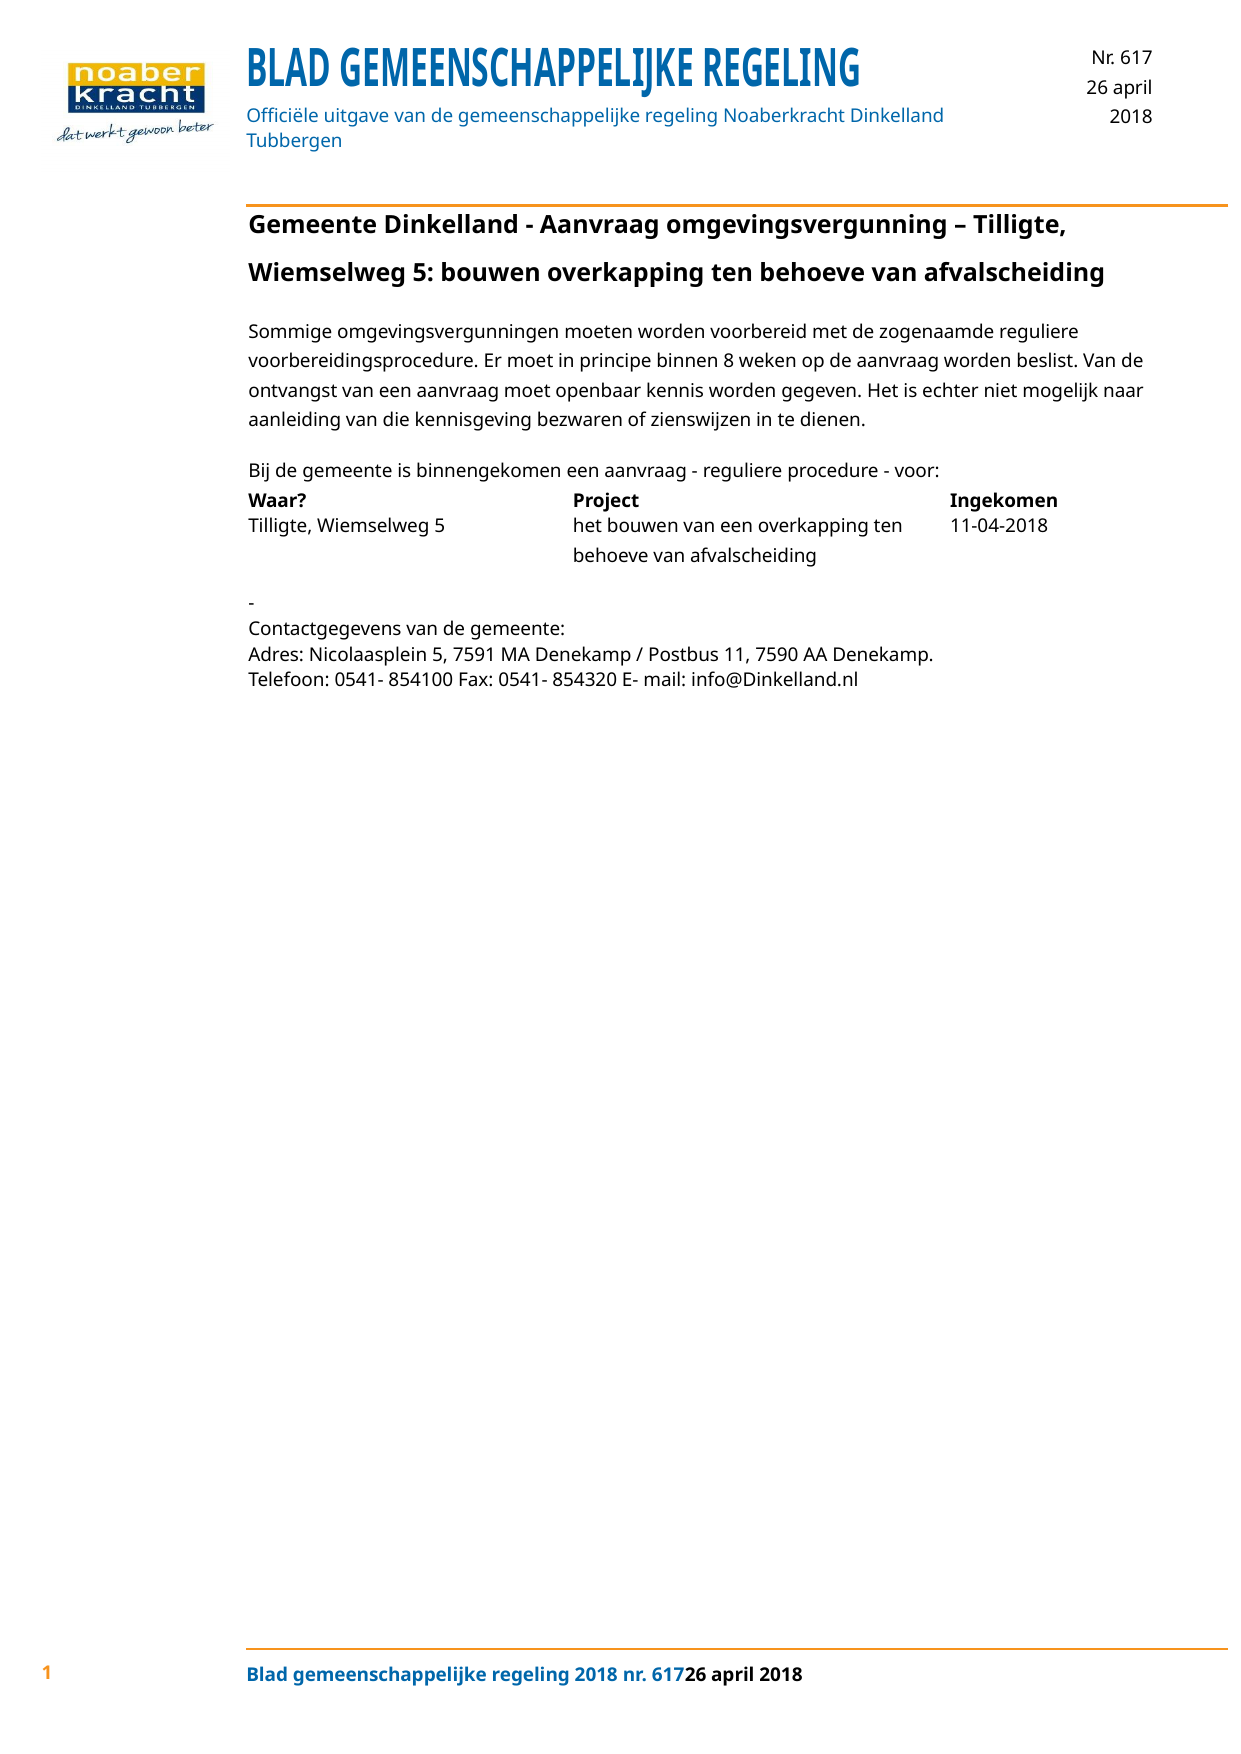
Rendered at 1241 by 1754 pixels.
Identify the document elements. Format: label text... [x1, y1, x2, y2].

table_cell 11-04-2018 [950, 513, 1152, 568]
text - [248, 589, 1152, 615]
table_header Waar? [248, 487, 573, 512]
table_cell Tilligte, Wiemselweg 5 [248, 513, 573, 568]
table_header Project [573, 487, 950, 512]
text Bij de gemeente is binnengekomen een aanvraag - reguliere procedure - voor: [248, 457, 1152, 483]
picture [41, 47, 231, 172]
text Telefoon: 0541- 854100 Fax: 0541- 854320 E- mail: info@Dinkelland.nl [248, 666, 1152, 692]
text Sommige omgevingsvergunningen moeten worden voorbereid met de zogenaamde reguliere voorbereidingsprocedure. Er moet in principe binnen 8 weken op de aanvraag worden beslist. Van de ontvangst van een aanvraag moet openbaar kennis worden gegeven. Het is echter niet mogelijk naar aanleiding van die kennisgeving bezwaren of zienswijzen in te dienen. [248, 318, 1152, 432]
text Gemeente Dinkelland - Aanvraag omgevingsvergunning – Tilligte, Wiemselweg 5: bouwen overkapping ten behoeve van afvalscheiding [248, 207, 1152, 288]
text Adres: Nicolaasplein 5, 7591 MA Denekamp / Postbus 11, 7590 AA Denekamp. [248, 641, 1152, 666]
text Contactgegevens van de gemeente: [248, 615, 1152, 641]
table_header Ingekomen [950, 487, 1152, 512]
table_cell het bouwen van een overkapping ten behoeve van afvalscheiding [573, 513, 950, 568]
